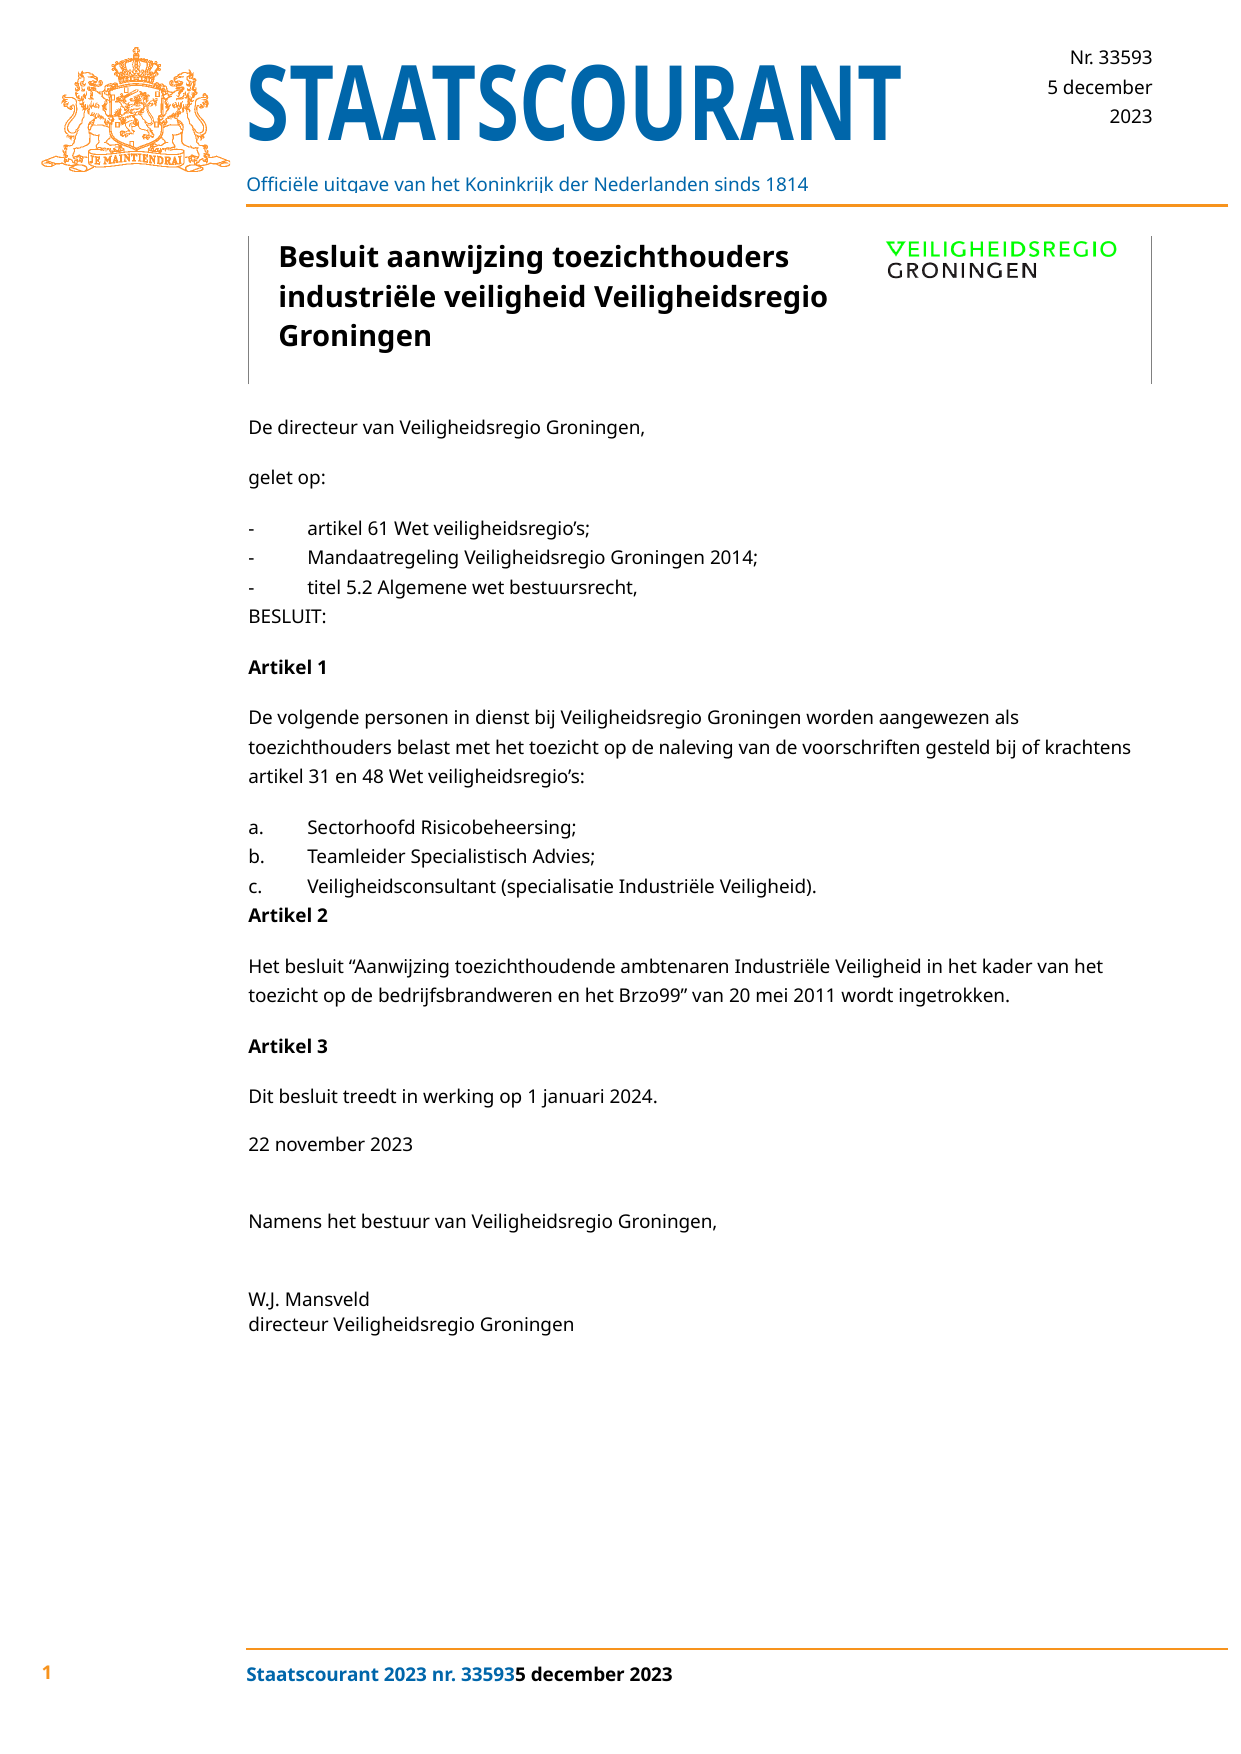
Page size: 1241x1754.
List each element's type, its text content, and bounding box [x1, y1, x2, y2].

table_header [850, 236, 1151, 384]
text 22 november 2023 [248, 1131, 1152, 1157]
text gelet op: [248, 464, 1152, 490]
text Artikel 2 [248, 903, 1152, 928]
picture [882, 236, 1119, 283]
text Het besluit “Aanwijzing toezichthoudende ambtenaren Industriële Veiligheid in het kader van het toezicht op de bedrijfsbrandweren en het Brzo99” van 20 mei 2011 wordt ingetrokken. [248, 953, 1152, 1008]
text BESLUIT: [248, 603, 1152, 629]
list titel 5.2 Algemene wet bestuursrecht, [248, 574, 1152, 600]
text Dit besluit treedt in werking op 1 januari 2024. [248, 1083, 1152, 1109]
list Teamleider Specialistisch Advies; [248, 843, 1152, 869]
text Namens het bestuur van Veiligheidsregio Groningen, [248, 1208, 1152, 1234]
picture [41, 47, 231, 172]
text De volgende personen in dienst bij Veiligheidsregio Groningen worden aangewezen als toezichthouders belast met het toezicht op de naleving van de voorschriften gesteld bij of krachtens artikel 31 en 48 Wet veiligheidsregio’s: [248, 704, 1152, 789]
list Mandaatregeling Veiligheidsregio Groningen 2014; [248, 544, 1152, 570]
list Sectorhoofd Risicobeheersing; [248, 814, 1152, 840]
text W.J. Mansveld [248, 1286, 1152, 1311]
list artikel 61 Wet veiligheidsregio’s; [248, 515, 1152, 541]
table_header Besluit aanwijzing toezichthouders industriële veiligheid Veiligheidsregio Groningen [249, 236, 850, 384]
text De directeur van Veiligheidsregio Groningen, [248, 414, 1152, 440]
text Artikel 1 [248, 654, 1152, 680]
text Artikel 3 [248, 1033, 1152, 1059]
list Veiligheidsconsultant (specialisatie Industriële Veiligheid). [248, 873, 1152, 899]
text directeur Veiligheidsregio Groningen [248, 1311, 1152, 1337]
